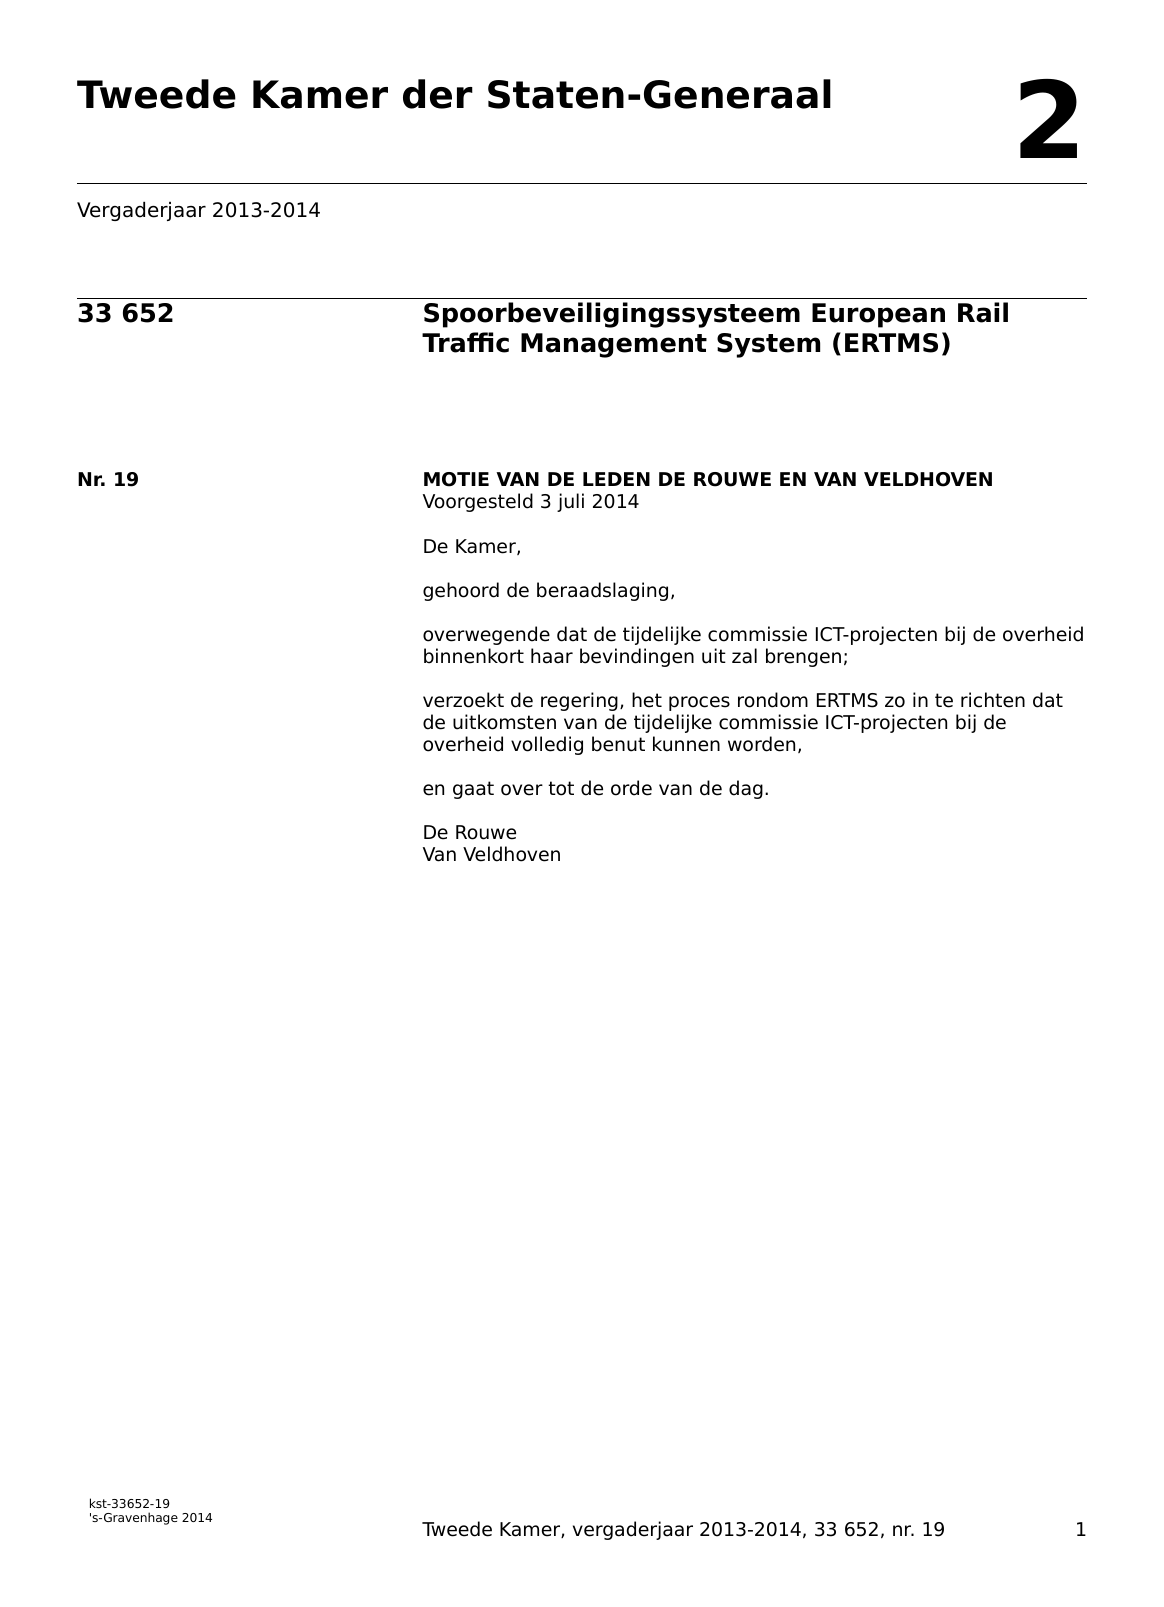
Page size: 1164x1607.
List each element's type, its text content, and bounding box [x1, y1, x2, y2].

text 's-Gravenhage 2014 [88, 1511, 323, 1525]
table_header 2 [886, 59, 1087, 183]
text Van Veldhoven [422, 844, 1087, 866]
subtitle Nr. 19 MOTIE VAN DE LEDEN DE ROUWE EN VAN VELDHOVEN [77, 469, 1087, 491]
table_header Tweede Kamer der Staten-Generaal [77, 59, 886, 183]
text Voorgesteld 3 juli 2014 [422, 491, 1087, 513]
text gehoord de beraadslaging, [422, 580, 1087, 602]
table_cell Vergaderjaar 2013-2014 [77, 184, 1087, 298]
text verzoekt de regering, het proces rondom ERTMS zo in te richten dat de uitkomsten van de tijdelijke commissie ICT-projecten bij de overheid volledig benut kunnen worden, [422, 690, 1087, 756]
text en gaat over tot de orde van de dag. [422, 778, 1087, 800]
subtitle 33 652 Spoorbeveiligingssysteem European Rail Traffic Management System (ERTMS) [77, 299, 1087, 358]
text De Rouwe [422, 822, 1087, 844]
text De Kamer, [422, 536, 1087, 557]
text overwegende dat de tijdelijke commissie ICT-projecten bij de overheid binnenkort haar bevindingen uit zal brengen; [422, 624, 1087, 668]
text kst-33652-19 [88, 1497, 323, 1511]
